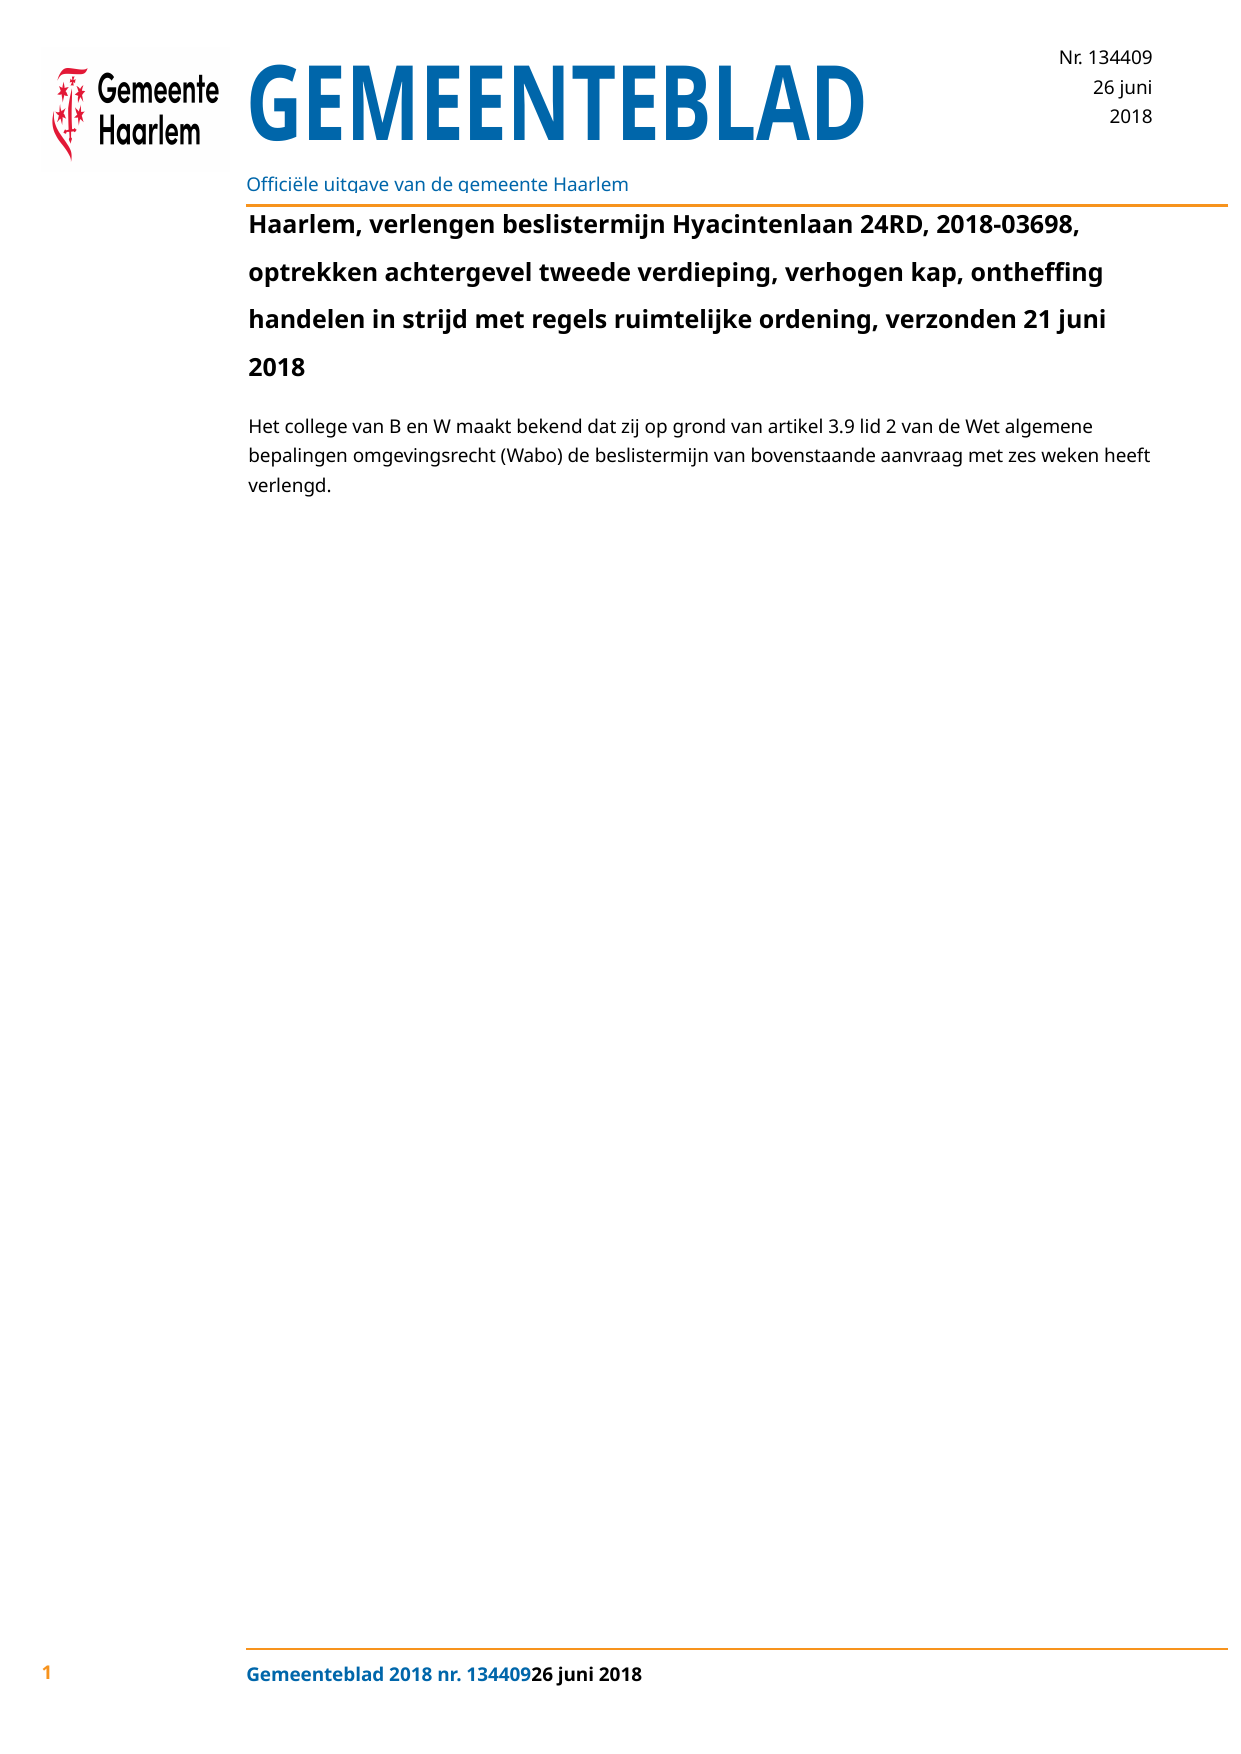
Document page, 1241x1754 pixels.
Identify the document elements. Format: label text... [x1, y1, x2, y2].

picture [41, 47, 231, 172]
text Haarlem, verlengen beslistermijn Hyacintenlaan 24RD, 2018-03698, optrekken achtergevel tweede verdieping, verhogen kap, ontheffing handelen in strijd met regels ruimtelijke ordening, verzonden 21 juni 2018 [248, 207, 1152, 384]
text Het college van B en W maakt bekend dat zij op grond van artikel 3.9 lid 2 van de Wet algemene bepalingen omgevingsrecht (Wabo) de beslistermijn van bovenstaande aanvraag met zes weken heeft verlengd. [248, 413, 1152, 498]
